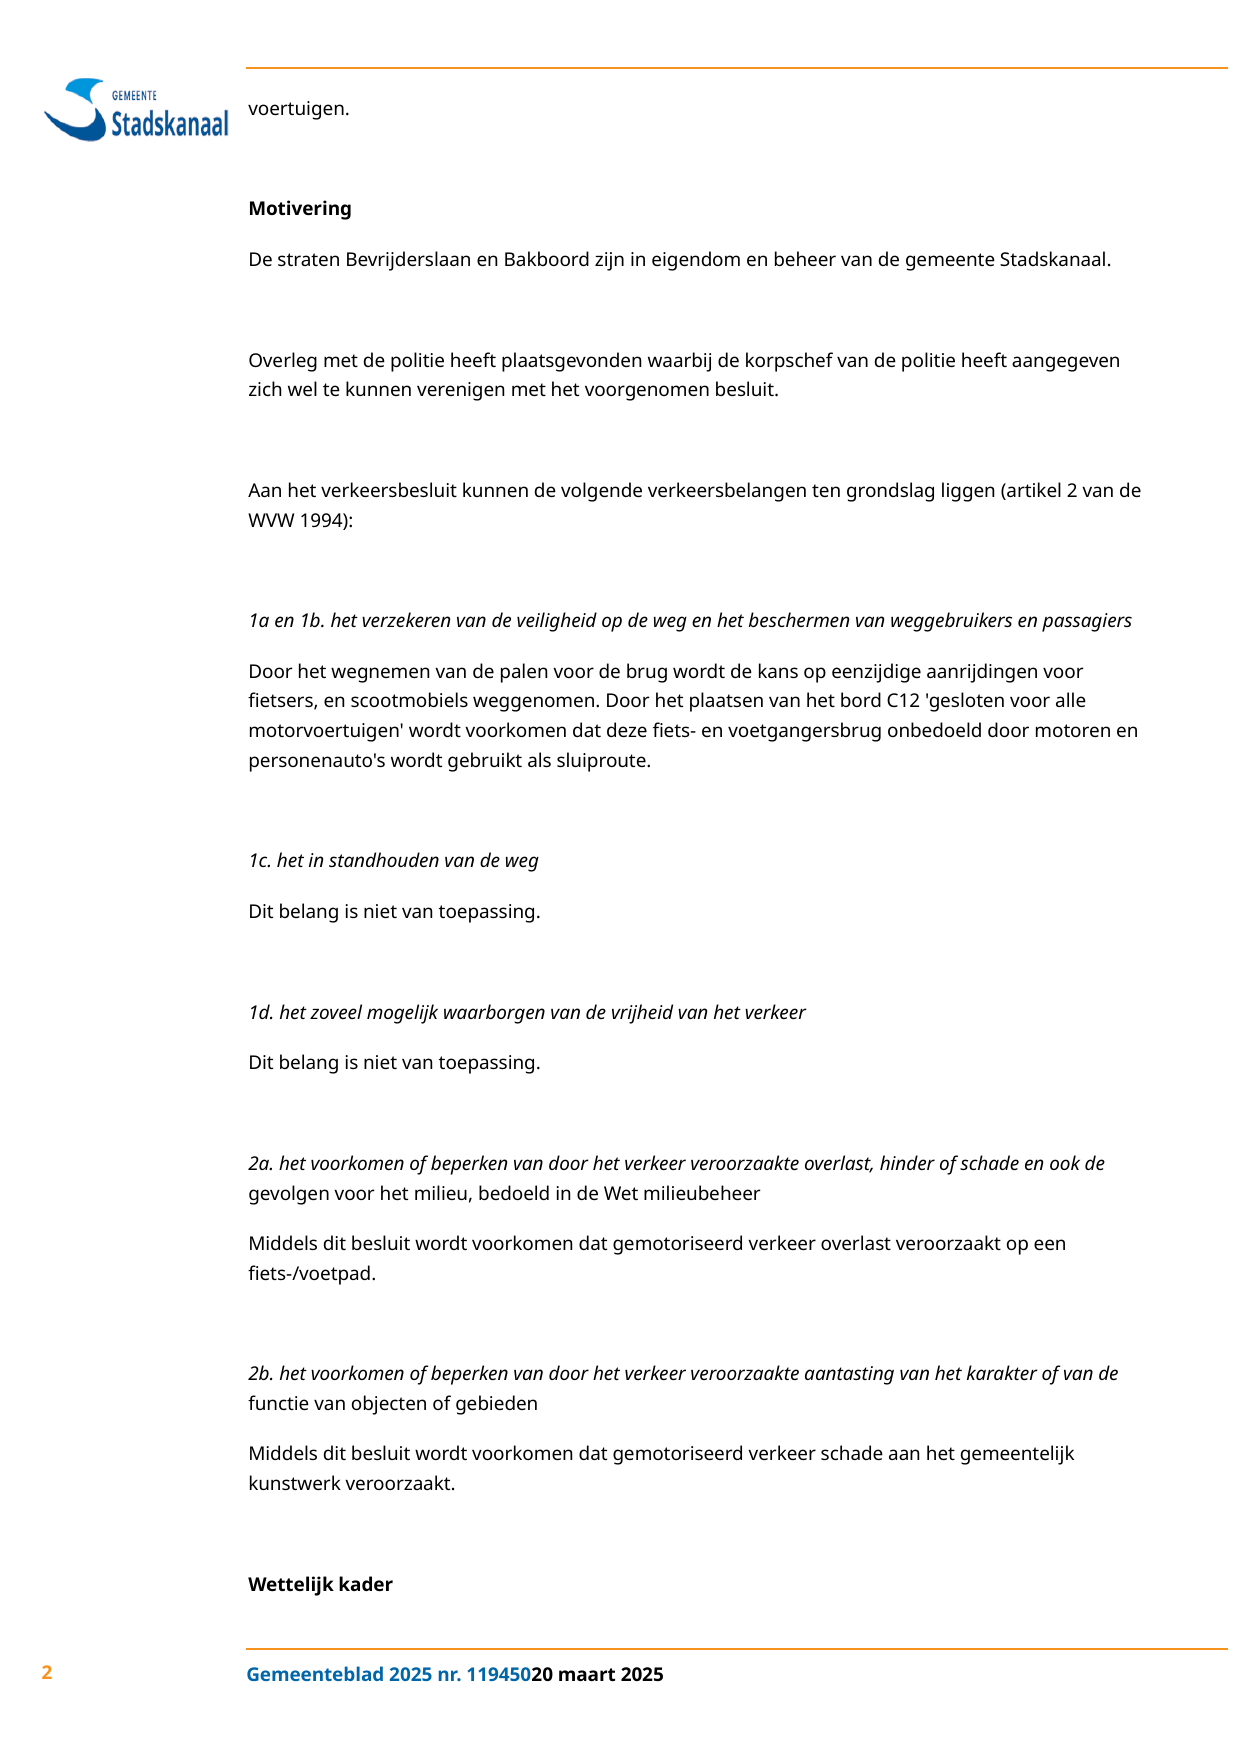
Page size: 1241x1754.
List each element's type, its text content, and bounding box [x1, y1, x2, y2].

text Dit belang is niet van toepassing. [248, 898, 1152, 924]
text Middels dit besluit wordt voorkomen dat gemotoriseerd verkeer schade aan het gemeentelijk kunstwerk veroorzaakt. [248, 1441, 1152, 1496]
picture [41, 47, 231, 172]
text Wettelijk kader [248, 1571, 1152, 1597]
text Overleg met de politie heeft plaatsgevonden waarbij de korpschef van de politie heeft aangegeven zich wel te kunnen verenigen met het voorgenomen besluit. [248, 347, 1152, 402]
text 1c. het in standhouden van de weg [248, 848, 1152, 873]
text De straten Bevrijderslaan en Bakboord zijn in eigendom en beheer van de gemeente Stadskanaal. [248, 246, 1152, 272]
text 1a en 1b. het verzekeren van de veiligheid op de weg en het beschermen van weggebruikers en passagiers [248, 608, 1152, 633]
text 1d. het zoveel mogelijk waarborgen van de vrijheid van het verkeer [248, 999, 1152, 1025]
text Door het wegnemen van de palen voor de brug wordt de kans op eenzijdige aanrijdingen voor fietsers, en scootmobiels weggenomen. Door het plaatsen van het bord C12 'gesloten voor alle motorvoertuigen' wordt voorkomen dat deze fiets- en voetgangersbrug onbedoeld door motoren en personenauto's wordt gebruikt als sluiproute. [248, 658, 1152, 773]
text voertuigen. [248, 95, 1152, 121]
text Middels dit besluit wordt voorkomen dat gemotoriseerd verkeer overlast veroorzaakt op een fiets-/voetpad. [248, 1230, 1152, 1286]
text Aan het verkeersbesluit kunnen de volgende verkeersbelangen ten grondslag liggen (artikel 2 van de WVW 1994): [248, 477, 1152, 533]
text Motivering [248, 196, 1152, 221]
text 2b. het voorkomen of beperken van door het verkeer veroorzaakte aantasting van het karakter of van de functie van objecten of gebieden [248, 1361, 1152, 1416]
text Dit belang is niet van toepassing. [248, 1049, 1152, 1075]
text 2a. het voorkomen of beperken van door het verkeer veroorzaakte overlast, hinder of schade en ook de gevolgen voor het milieu, bedoeld in de Wet milieubeheer [248, 1150, 1152, 1206]
